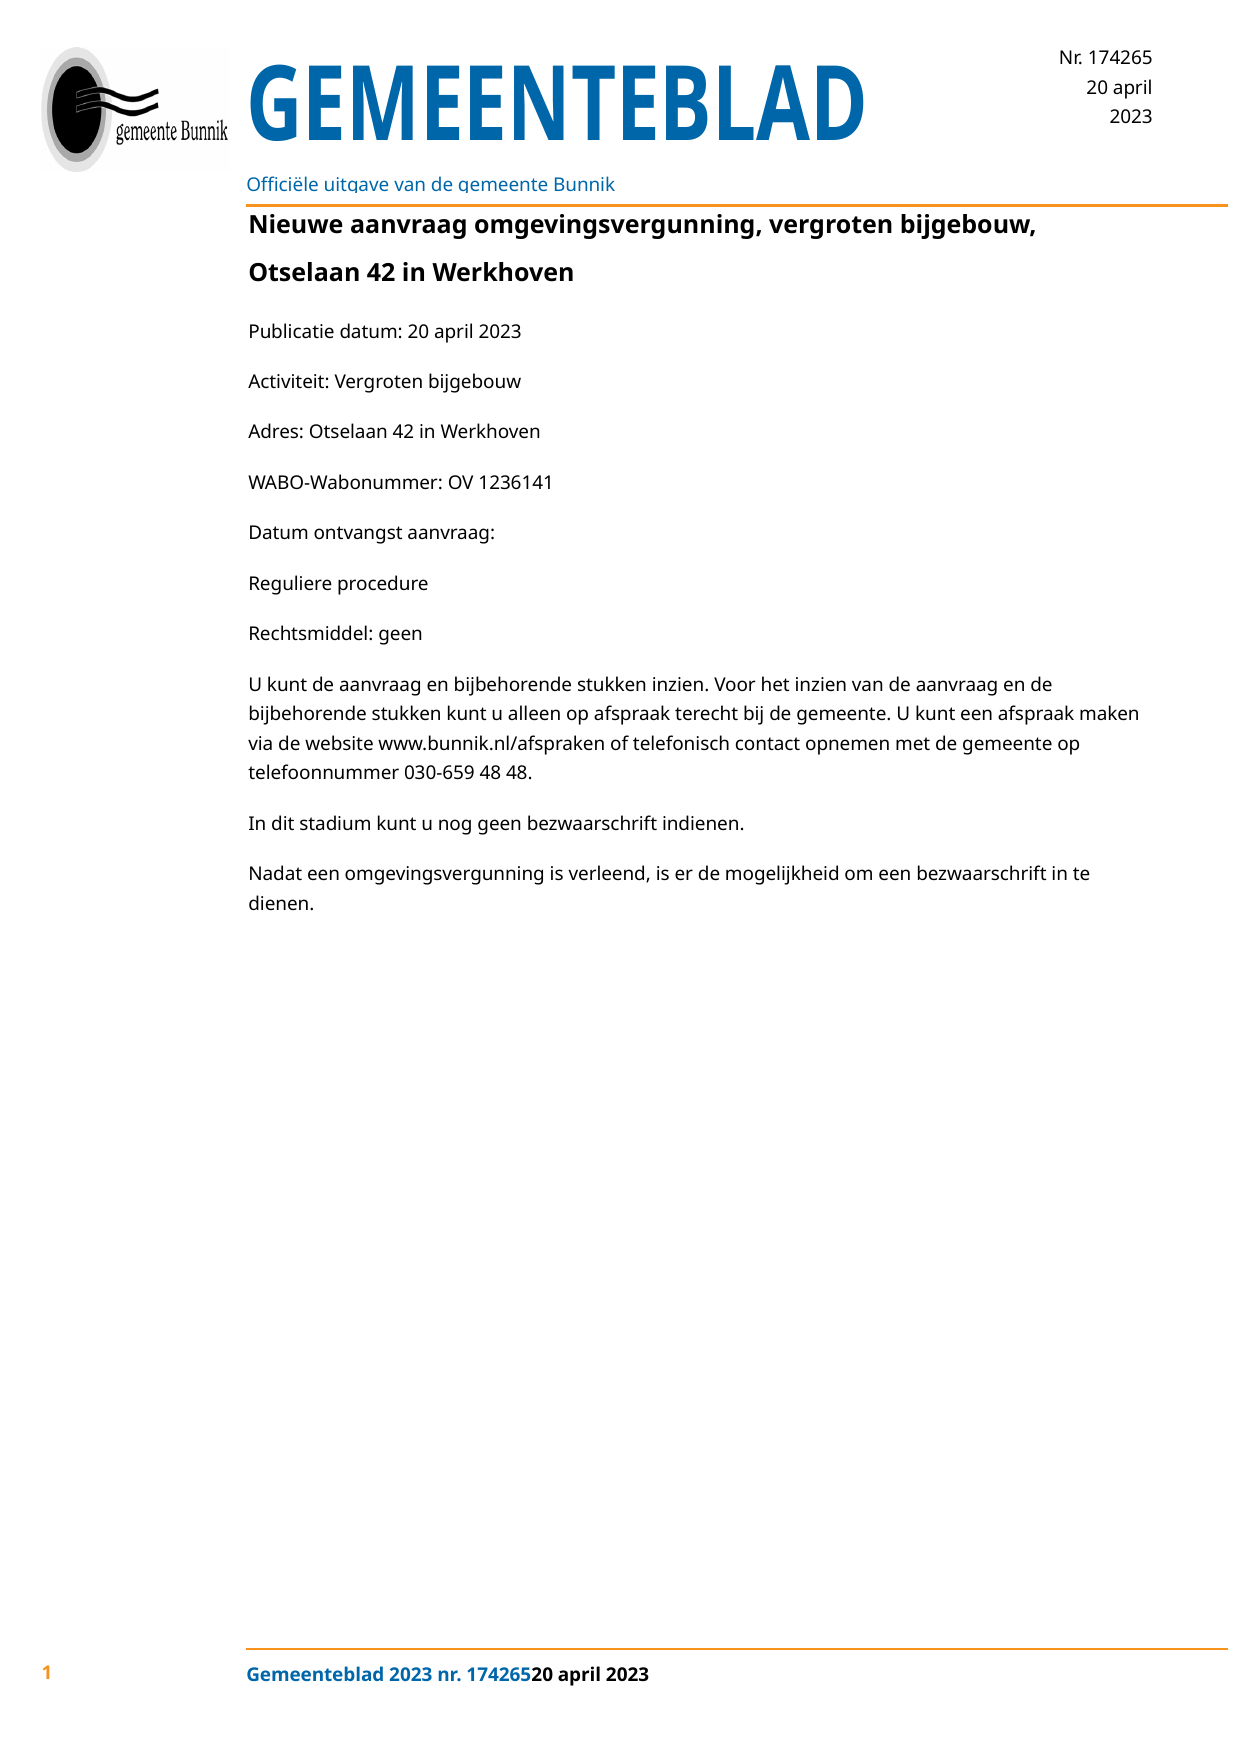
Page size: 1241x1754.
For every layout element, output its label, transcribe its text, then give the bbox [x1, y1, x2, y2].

text Nieuwe aanvraag omgevingsvergunning, vergroten bijgebouw, Otselaan 42 in Werkhoven [248, 207, 1152, 288]
text Reguliere procedure [248, 570, 1152, 596]
text Adres: Otselaan 42 in Werkhoven [248, 419, 1152, 444]
text In dit stadium kunt u nog geen bezwaarschrift indienen. [248, 810, 1152, 836]
text Rechtsmiddel: geen [248, 620, 1152, 646]
picture [41, 47, 231, 172]
text Publicatie datum: 20 april 2023 [248, 318, 1152, 344]
text U kunt de aanvraag en bijbehorende stukken inzien. Voor het inzien van de aanvraag en de bijbehorende stukken kunt u alleen op afspraak terecht bij de gemeente. U kunt een afspraak maken via de website www.bunnik.nl/afspraken of telefonisch contact opnemen met de gemeente op telefoonnummer 030-659 48 48. [248, 671, 1152, 785]
text WABO-Wabonummer: OV 1236141 [248, 469, 1152, 495]
text Datum ontvangst aanvraag: [248, 519, 1152, 545]
text Activiteit: Vergroten bijgebouw [248, 368, 1152, 394]
text Nadat een omgevingsvergunning is verleend, is er de mogelijkheid om een bezwaarschrift in te dienen. [248, 860, 1152, 916]
